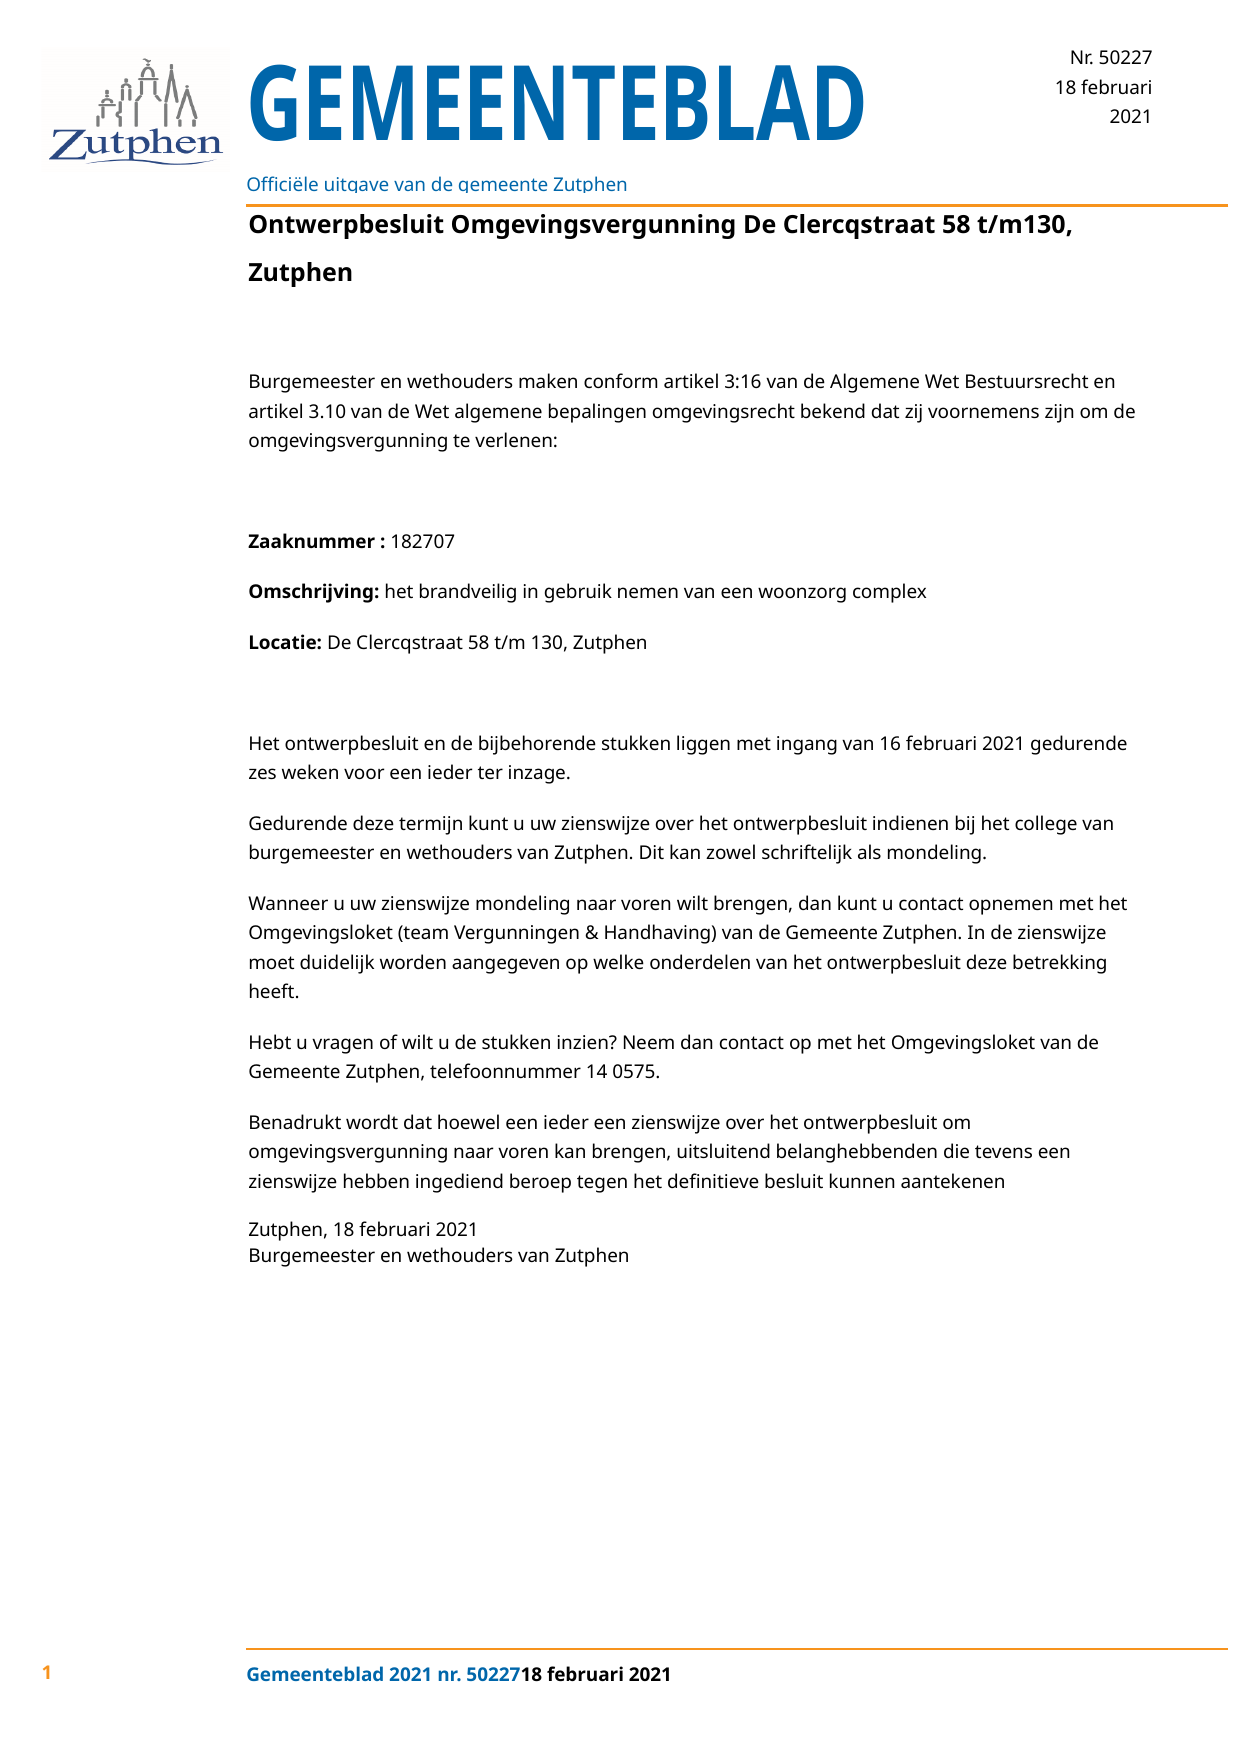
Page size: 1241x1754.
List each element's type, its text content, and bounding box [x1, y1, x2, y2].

text Benadrukt wordt dat hoewel een ieder een zienswijze over het ontwerpbesluit om omgevingsvergunning naar voren kan brengen, uitsluitend belanghebbenden die tevens een zienswijze hebben ingediend beroep tegen het definitieve besluit kunnen aantekenen [248, 1109, 1152, 1194]
text Burgemeester en wethouders maken conform artikel 3:16 van de Algemene Wet Bestuursrecht en artikel 3.10 van de Wet algemene bepalingen omgevingsrecht bekend dat zij voornemens zijn om de omgevingsvergunning te verlenen: [248, 368, 1152, 453]
text Locatie: De Clercqstraat 58 t/m 130, Zutphen [248, 629, 1152, 655]
text Hebt u vragen of wilt u de stukken inzien? Neem dan contact op met het Omgevingsloket van de Gemeente Zutphen, telefoonnummer 14 0575. [248, 1029, 1152, 1084]
text Zaaknummer : 182707 [248, 528, 1152, 554]
text Wanneer u uw zienswijze mondeling naar voren wilt brengen, dan kunt u contact opnemen met het Omgevingsloket (team Vergunningen & Handhaving) van de Gemeente Zutphen. In de zienswijze moet duidelijk worden aangegeven op welke onderdelen van het ontwerpbesluit deze betrekking heeft. [248, 890, 1152, 1004]
text Zutphen, 18 februari 2021 [248, 1216, 1152, 1242]
text Gedurende deze termijn kunt u uw zienswijze over het ontwerpbesluit indienen bij het college van burgemeester en wethouders van Zutphen. Dit kan zowel schriftelijk als mondeling. [248, 810, 1152, 865]
text Omschrijving: het brandveilig in gebruik nemen van een woonzorg complex [248, 579, 1152, 604]
text Het ontwerpbesluit en de bijbehorende stukken liggen met ingang van 16 februari 2021 gedurende zes weken voor een ieder ter inzage. [248, 730, 1152, 785]
text Burgemeester en wethouders van Zutphen [248, 1242, 1152, 1268]
picture [41, 47, 231, 172]
text Ontwerpbesluit Omgevingsvergunning De Clercqstraat 58 t/m130, Zutphen [248, 207, 1152, 288]
